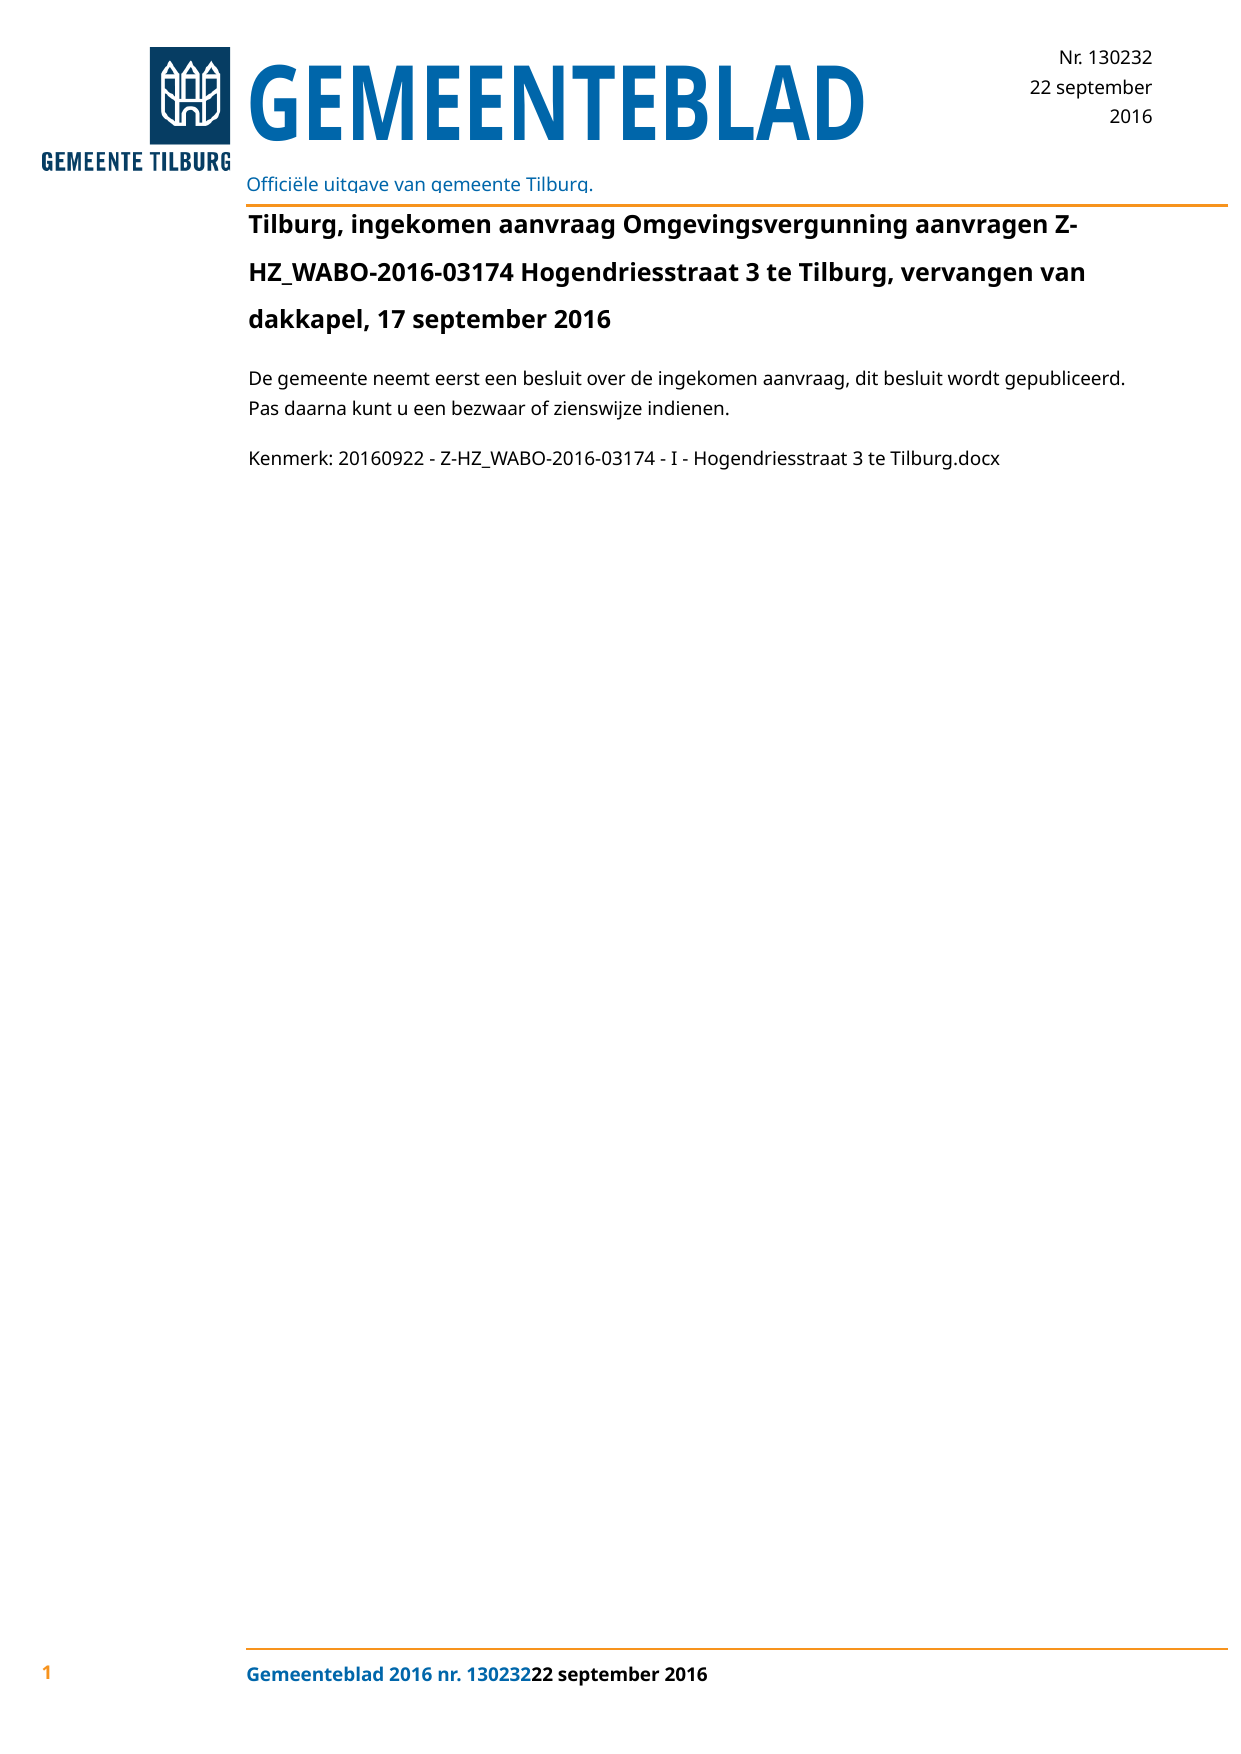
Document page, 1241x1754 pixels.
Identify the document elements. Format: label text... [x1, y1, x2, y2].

text Kenmerk: 20160922 - Z-HZ_WABO-2016-03174 - I - Hogendriesstraat 3 te Tilburg.docx [248, 446, 1152, 471]
text Tilburg, ingekomen aanvraag Omgevingsvergunning aanvragen Z-HZ_WABO-2016-03174 Hogendriesstraat 3 te Tilburg, vervangen van dakkapel, 17 september 2016 [248, 207, 1152, 336]
picture [41, 47, 231, 172]
text De gemeente neemt eerst een besluit over de ingekomen aanvraag, dit besluit wordt gepubliceerd. Pas daarna kunt u een bezwaar of zienswijze indienen. [248, 366, 1152, 421]
